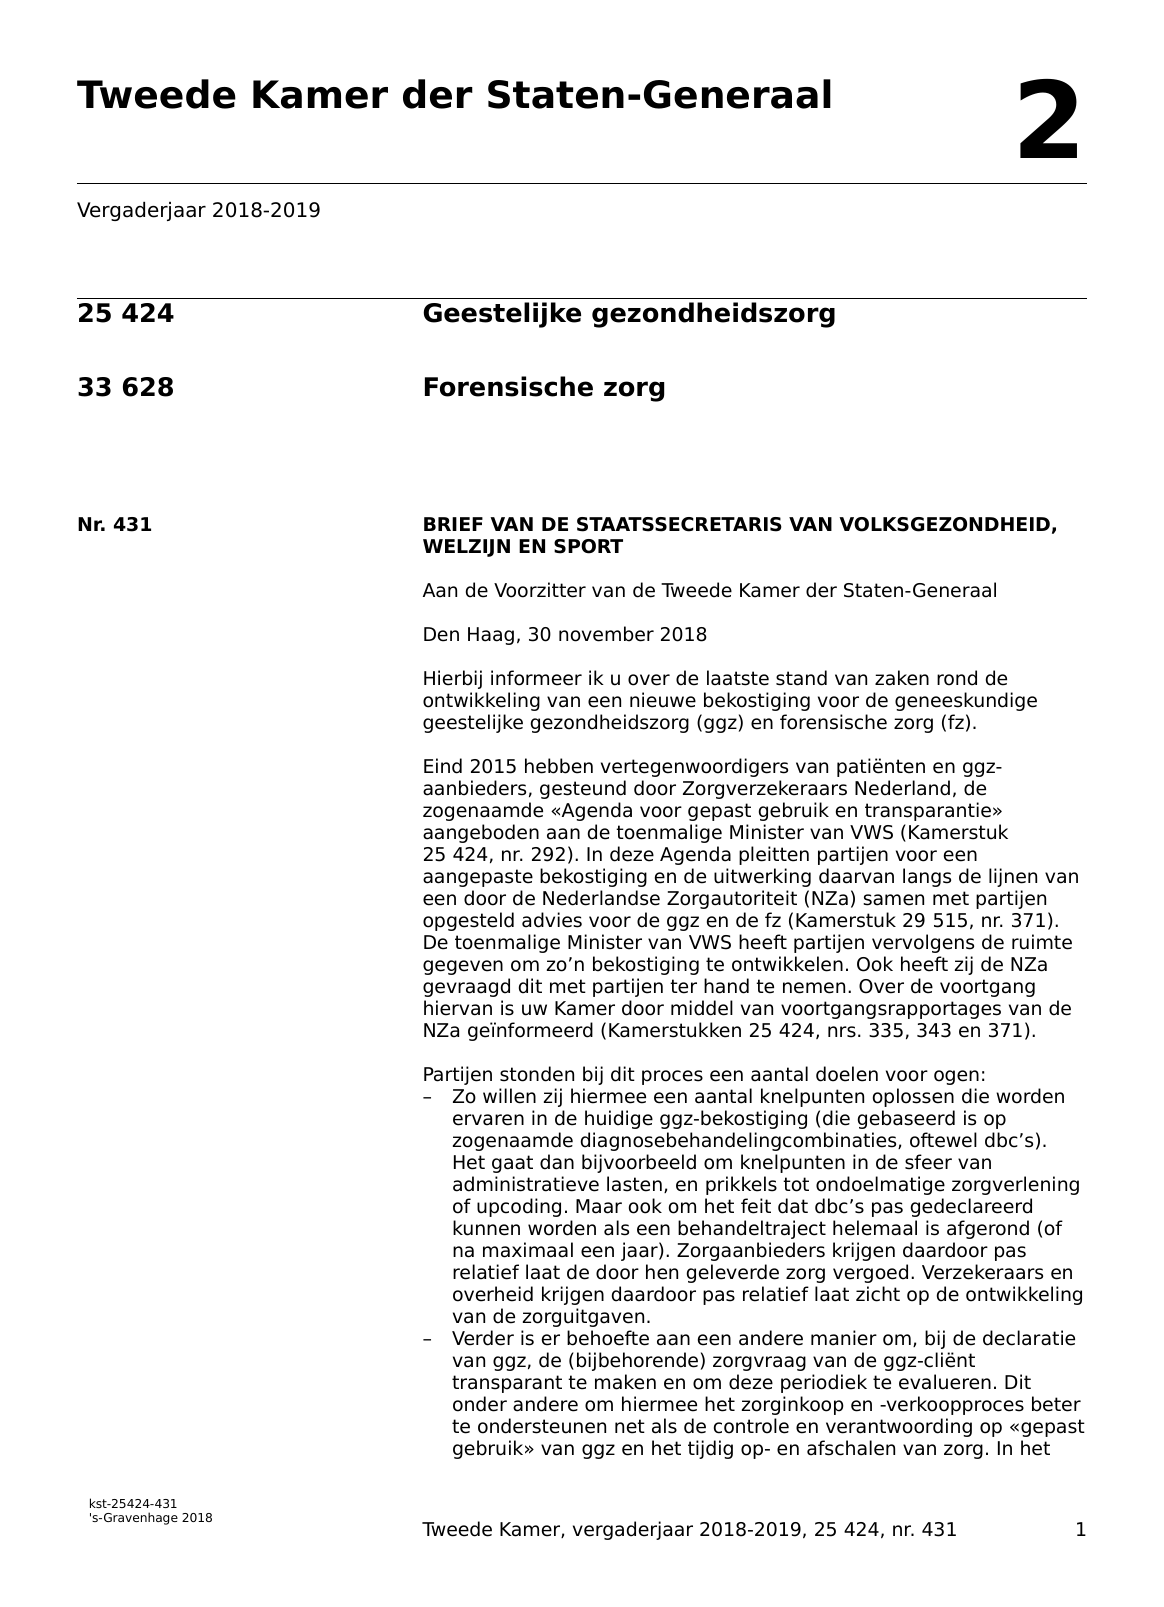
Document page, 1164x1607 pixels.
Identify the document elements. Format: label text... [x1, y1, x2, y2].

text 's-Gravenhage 2018 [88, 1511, 323, 1525]
text Den Haag, 30 november 2018 [422, 624, 1087, 646]
text – Zo willen zij hiermee een aantal knelpunten oplossen die worden ervaren in de huidige ggz-bekostiging (die gebaseerd is op zogenaamde diagnosebehandelingcombinaties, oftewel dbc’s). Het gaat dan bijvoorbeeld om knelpunten in de sfeer van administratieve lasten, en prikkels tot ondoelmatige zorgverlening of upcoding. Maar ook om het feit dat dbc’s pas gedeclareerd kunnen worden als een behandeltraject helemaal is afgerond (of na maximaal een jaar). Zorgaanbieders krijgen daardoor pas relatief laat de door hen geleverde zorg vergoed. Verzekeraars en overheid krijgen daardoor pas relatief laat zicht op de ontwikkeling van de zorguitgaven. [422, 1086, 1087, 1328]
subtitle 33 628 Forensische zorg [77, 373, 1087, 403]
subtitle Nr. 431 BRIEF VAN DE STAATSSECRETARIS VAN VOLKSGEZONDHEID, WELZIJN EN SPORT [77, 514, 1087, 558]
text Partijen stonden bij dit proces een aantal doelen voor ogen: [422, 1064, 1087, 1086]
subtitle 25 424 Geestelijke gezondheidszorg [77, 299, 1087, 329]
table_header Tweede Kamer der Staten-Generaal [77, 59, 886, 183]
text kst-25424-431 [88, 1497, 323, 1511]
table_header 2 [886, 59, 1087, 183]
text Aan de Voorzitter van de Tweede Kamer der Staten-Generaal [422, 580, 1087, 602]
table_cell Vergaderjaar 2018-2019 [77, 184, 1087, 298]
text Hierbij informeer ik u over de laatste stand van zaken rond de ontwikkeling van een nieuwe bekostiging voor de geneeskundige geestelijke gezondheidszorg (ggz) en forensische zorg (fz). [422, 668, 1087, 734]
text – Verder is er behoefte aan een andere manier om, bij de declaratie van ggz, de (bijbehorende) zorgvraag van de ggz-cliënt transparant te maken en om deze periodiek te evalueren. Dit onder andere om hiermee het zorginkoop en -verkoopproces beter te ondersteunen net als de controle en verantwoording op «gepast gebruik» van ggz en het tijdig op- en afschalen van zorg. In het [422, 1328, 1087, 1460]
text Eind 2015 hebben vertegenwoordigers van patiënten en ggz-aanbieders, gesteund door Zorgverzekeraars Nederland, de zogenaamde «Agenda voor gepast gebruik en transparantie» aangeboden aan de toenmalige Minister van VWS (Kamerstuk 25 424, nr. 292). In deze Agenda pleitten partijen voor een aangepaste bekostiging en de uitwerking daarvan langs de lijnen van een door de Nederlandse Zorgautoriteit (NZa) samen met partijen opgesteld advies voor de ggz en de fz (Kamerstuk 29 515, nr. 371). De toenmalige Minister van VWS heeft partijen vervolgens de ruimte gegeven om zo’n bekostiging te ontwikkelen. Ook heeft zij de NZa gevraagd dit met partijen ter hand te nemen. Over de voortgang hiervan is uw Kamer door middel van voortgangsrapportages van de NZa geïnformeerd (Kamerstukken 25 424, nrs. 335, 343 en 371). [422, 756, 1087, 1042]
